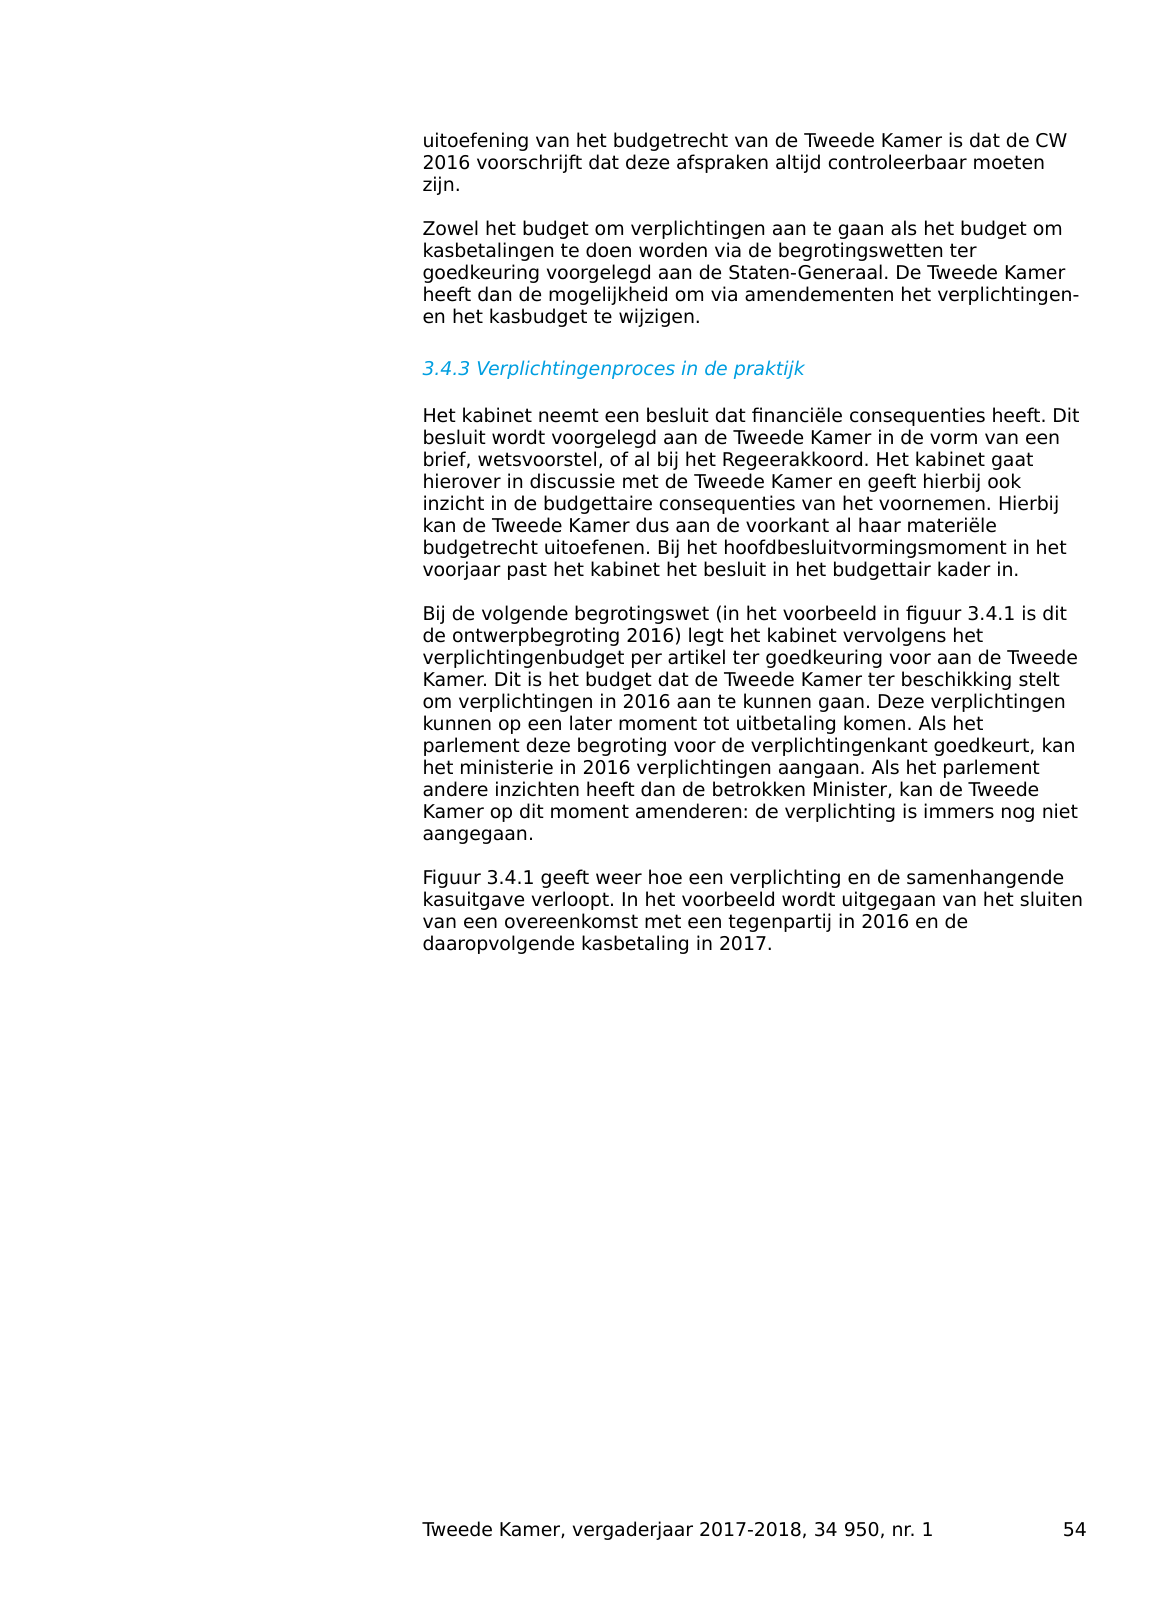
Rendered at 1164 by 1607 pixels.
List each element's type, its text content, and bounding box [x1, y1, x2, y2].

text Figuur 3.4.1 geeft weer hoe een verplichting en de samenhangende kasuitgave verloopt. In het voorbeeld wordt uitgegaan van het sluiten van een overeenkomst met een tegenpartij in 2016 en de daaropvolgende kasbetaling in 2017. [422, 867, 1087, 955]
text Bij de volgende begrotingswet (in het voorbeeld in figuur 3.4.1 is dit de ontwerpbegroting 2016) legt het kabinet vervolgens het verplichtingenbudget per artikel ter goedkeuring voor aan de Tweede Kamer. Dit is het budget dat de Tweede Kamer ter beschikking stelt om verplichtingen in 2016 aan te kunnen gaan. Deze verplichtingen kunnen op een later moment tot uitbetaling komen. Als het parlement deze begroting voor de verplichtingenkant goedkeurt, kan het ministerie in 2016 verplichtingen aangaan. Als het parlement andere inzichten heeft dan de betrokken Minister, kan de Tweede Kamer op dit moment amenderen: de verplichting is immers nog niet aangegaan. [422, 603, 1087, 845]
text Het kabinet neemt een besluit dat financiële consequenties heeft. Dit besluit wordt voorgelegd aan de Tweede Kamer in de vorm van een brief, wetsvoorstel, of al bij het Regeerakkoord. Het kabinet gaat hierover in discussie met de Tweede Kamer en geeft hierbij ook inzicht in de budgettaire consequenties van het voornemen. Hierbij kan de Tweede Kamer dus aan de voorkant al haar materiële budgetrecht uitoefenen. Bij het hoofdbesluitvormingsmoment in het voorjaar past het kabinet het besluit in het budgettair kader in. [422, 405, 1087, 581]
subtitle 3.4.3 Verplichtingenproces in de praktijk [422, 358, 1087, 380]
text Zowel het budget om verplichtingen aan te gaan als het budget om kasbetalingen te doen worden via de begrotingswetten ter goedkeuring voorgelegd aan de Staten-Generaal. De Tweede Kamer heeft dan de mogelijkheid om via amendementen het verplichtingen- en het kasbudget te wijzigen. [422, 218, 1087, 328]
text uitoefening van het budgetrecht van de Tweede Kamer is dat de CW 2016 voorschrijft dat deze afspraken altijd controleerbaar moeten zijn. [422, 130, 1087, 196]
